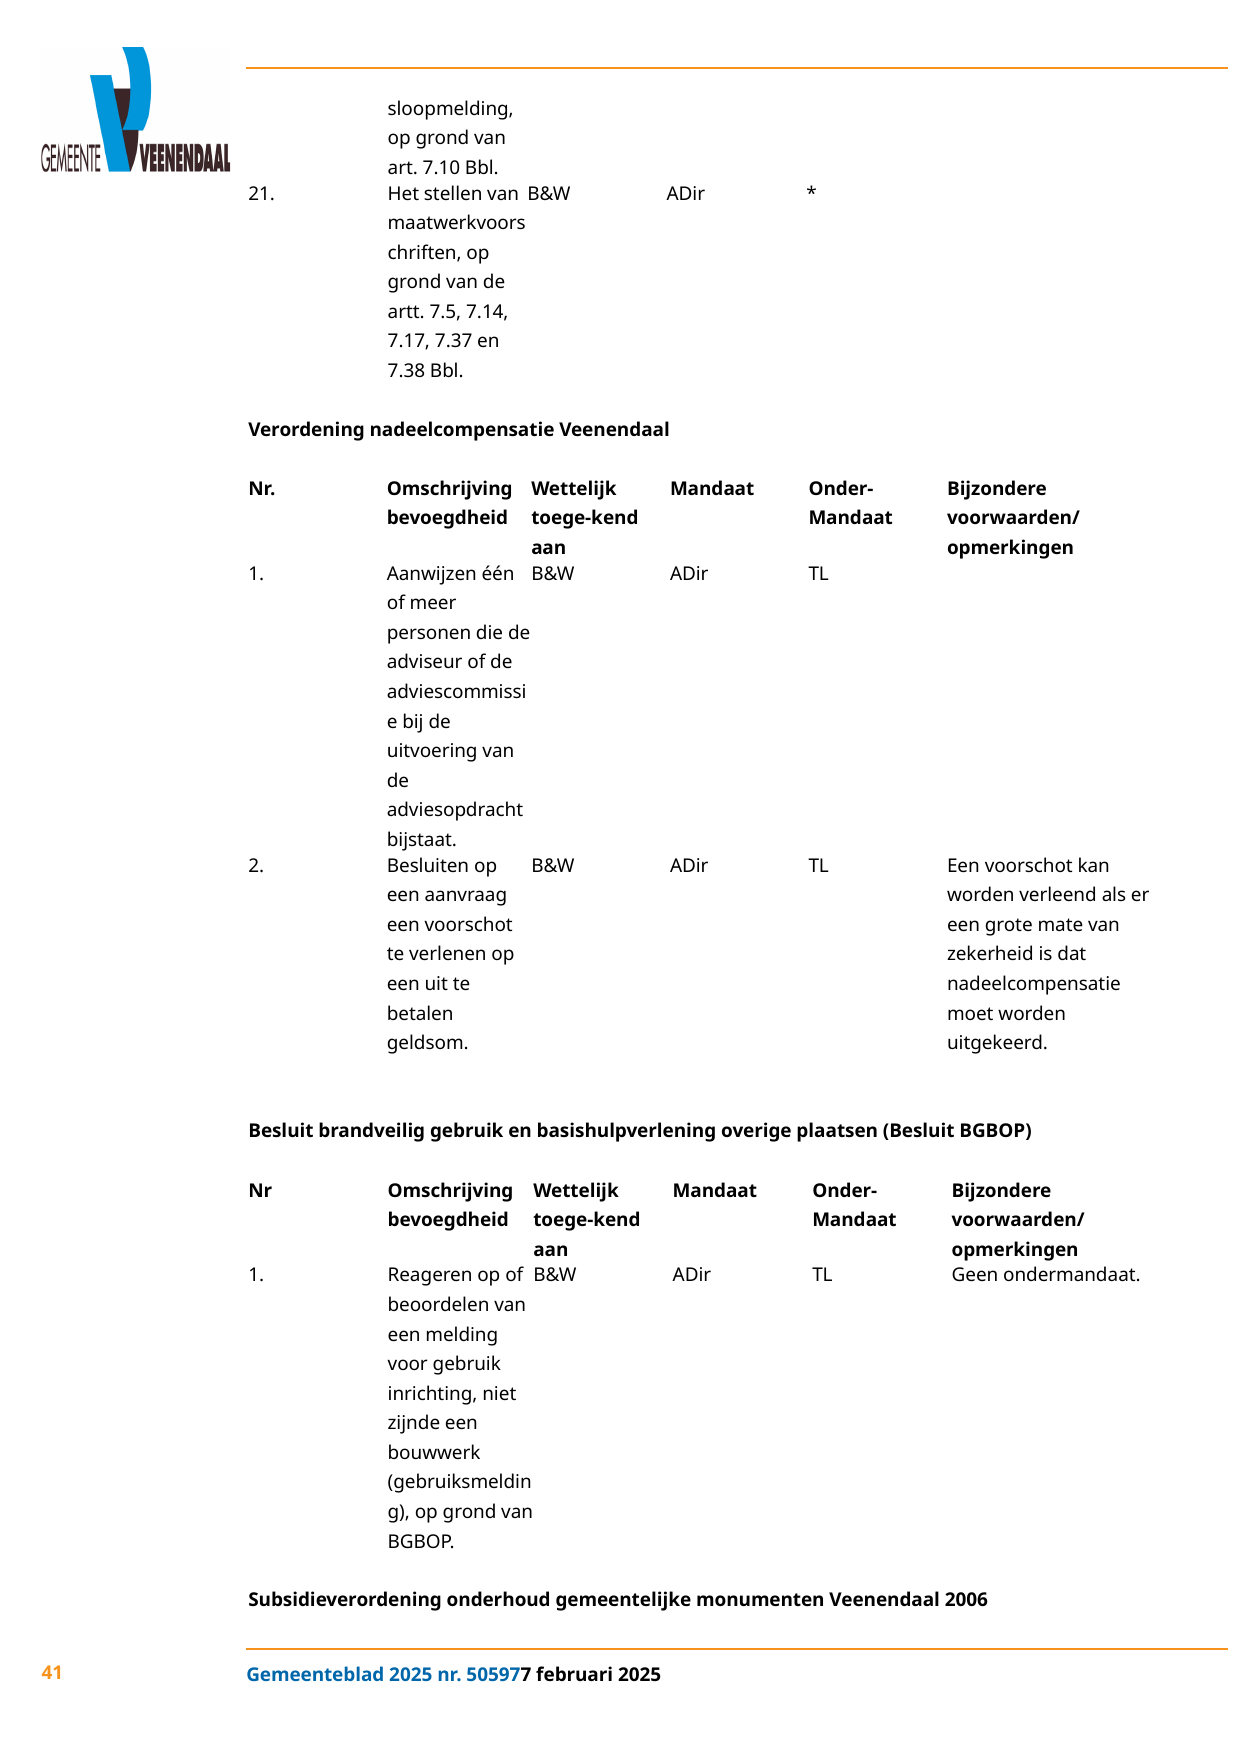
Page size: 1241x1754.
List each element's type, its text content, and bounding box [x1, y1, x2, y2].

picture [123, 47, 231, 172]
table_cell 1. [248, 560, 387, 852]
picture [41, 47, 130, 172]
table_cell B&W [533, 1262, 672, 1554]
table_cell Aanwijzen één of meer personen die de adviseur of de adviescommissie bij de uitvoering van de adviesopdracht bijstaat. [387, 560, 531, 852]
table_header Bijzondere voorwaarden/ opmerkingen [947, 475, 1152, 560]
table_cell [248, 180, 387, 383]
table_cell [248, 95, 387, 180]
table_header Wettelijk toege-kend aan [531, 475, 670, 560]
table_cell 1. [248, 1262, 387, 1554]
table_header Onder- Mandaat [812, 1177, 951, 1262]
table_cell Geen ondermandaat. [951, 1262, 1152, 1554]
table_cell B&W [527, 180, 666, 383]
table_cell Reageren op of beoordelen van een melding voor gebruik inrichting, niet zijnde een bouwwerk (gebruiksmelding), op grond van BGBOP. [388, 1262, 533, 1554]
table_cell sloopmelding, op grond van art. 7.10 Bbl. [388, 95, 527, 180]
table_header Omschrijving bevoegdheid [387, 475, 531, 560]
table_cell [945, 95, 1152, 180]
table_cell ADir [670, 560, 808, 852]
table_cell Een voorschot kan worden verleend als er een grote mate van zekerheid is dat nadeelcompensatie moet worden uitgekeerd. [947, 852, 1152, 1055]
table_cell [666, 95, 806, 180]
table_header Mandaat [673, 1177, 812, 1262]
table_cell * [806, 180, 945, 383]
table_cell ADir [673, 1262, 812, 1554]
text Verordening nadeelcompensatie Veenendaal [248, 416, 1152, 441]
table_cell [527, 95, 666, 180]
text Subsidieverordening onderhoud gemeentelijke monumenten Veenendaal 2006 [248, 1586, 1152, 1612]
table_cell [806, 95, 945, 180]
table_cell [945, 180, 1152, 383]
table_cell ADir [670, 852, 808, 1055]
text Besluit brandveilig gebruik en basishulpverlening overige plaatsen (Besluit BGBOP) [248, 1117, 1152, 1143]
table_header Nr [248, 1177, 387, 1262]
table_header Onder- Mandaat [808, 475, 947, 560]
table_header Wettelijk toege-kend aan [533, 1177, 672, 1262]
table_header Omschrijving bevoegdheid [388, 1177, 533, 1262]
table_cell Besluiten op een aanvraag een voorschot te verlenen op een uit te betalen geldsom. [387, 852, 531, 1055]
table_header Mandaat [670, 475, 808, 560]
table_cell Het stellen van maatwerkvoorschriften, op grond van de artt. 7.5, 7.14, 7.17, 7.37 en 7.38 Bbl. [388, 180, 527, 383]
table_cell TL [808, 852, 947, 1055]
table_cell B&W [531, 852, 670, 1055]
table_header Bijzondere voorwaarden/ opmerkingen [951, 1177, 1152, 1262]
table_cell B&W [531, 560, 670, 852]
table_cell [947, 560, 1152, 852]
table_cell TL [808, 560, 947, 852]
table_cell 2. [248, 852, 387, 1055]
table_cell ADir [666, 180, 806, 383]
table_header Nr. [248, 475, 387, 560]
table_cell TL [812, 1262, 951, 1554]
